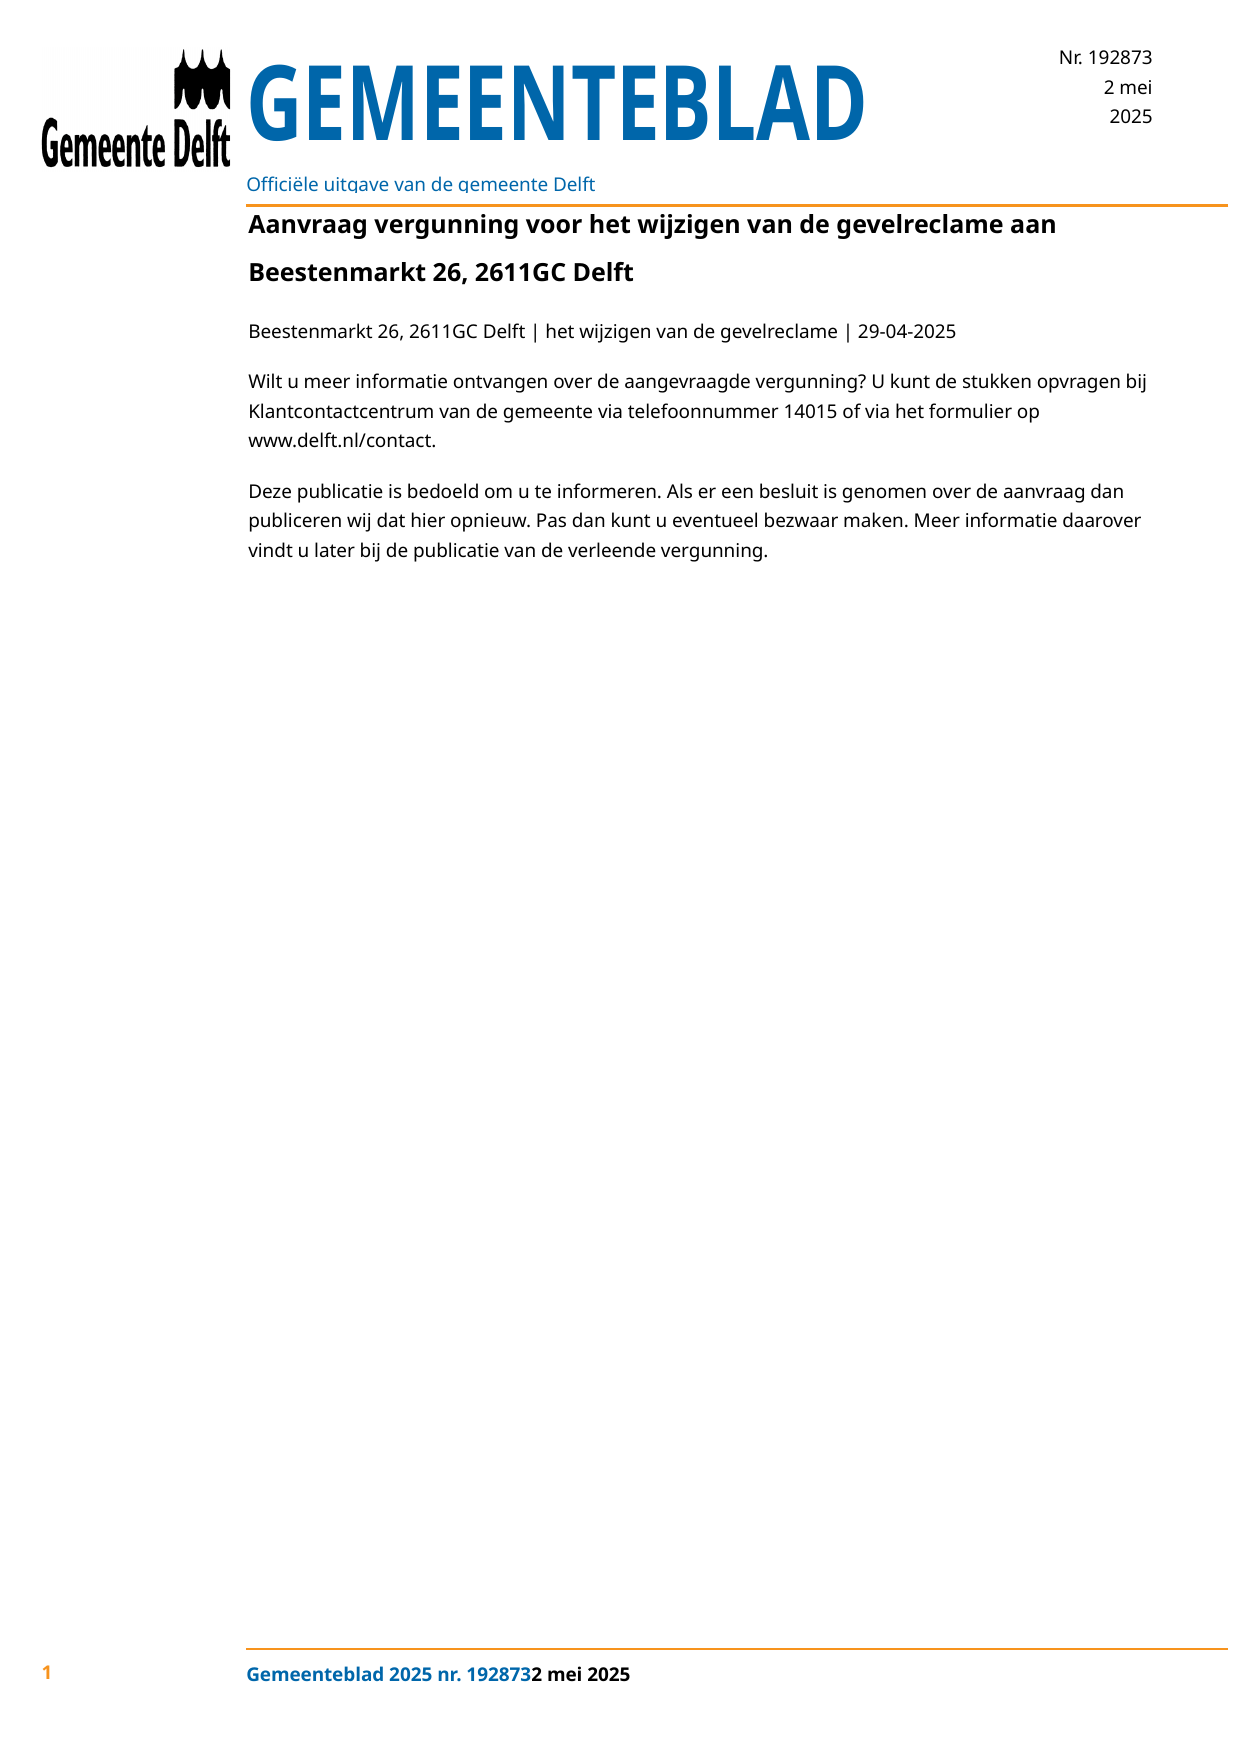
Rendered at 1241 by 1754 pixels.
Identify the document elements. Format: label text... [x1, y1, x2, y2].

picture [41, 47, 231, 172]
text Beestenmarkt 26, 2611GC Delft | het wijzigen van de gevelreclame | 29-04-2025 [248, 318, 1152, 344]
text Aanvraag vergunning voor het wijzigen van de gevelreclame aan Beestenmarkt 26, 2611GC Delft [248, 207, 1152, 288]
text Wilt u meer informatie ontvangen over de aangevraagde vergunning? U kunt de stukken opvragen bij Klantcontactcentrum van de gemeente via telefoonnummer 14015 of via het formulier op www.delft.nl/contact. [248, 368, 1152, 453]
text Deze publicatie is bedoeld om u te informeren. Als er een besluit is genomen over de aanvraag dan publiceren wij dat hier opnieuw. Pas dan kunt u eventueel bezwaar maken. Meer informatie daarover vindt u later bij de publicatie van de verleende vergunning. [248, 478, 1152, 563]
